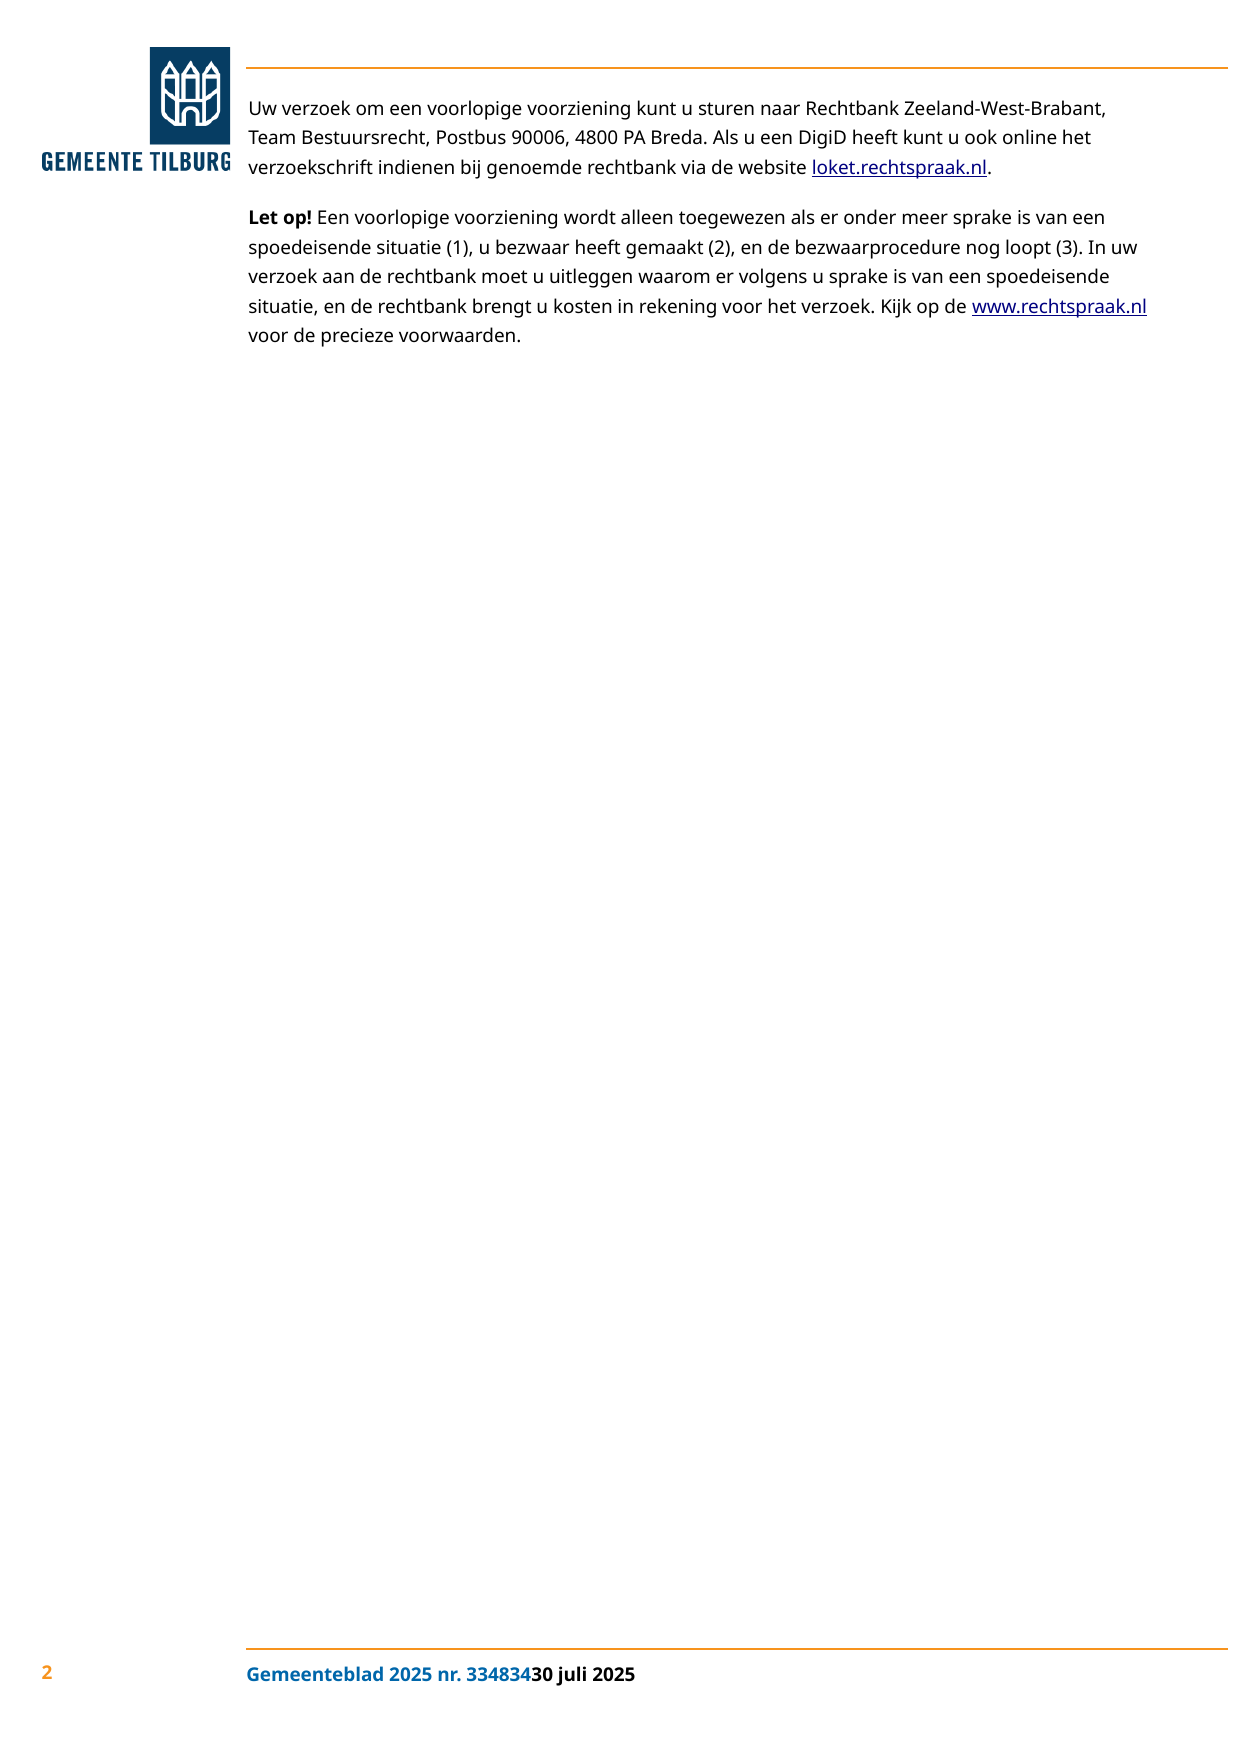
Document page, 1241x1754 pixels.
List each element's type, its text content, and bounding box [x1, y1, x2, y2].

picture [41, 47, 231, 172]
text Let op! Een voorlopige voorziening wordt alleen toegewezen als er onder meer sprake is van een spoedeisende situatie (1), u bezwaar heeft gemaakt (2), en de bezwaarprocedure nog loopt (3). In uw verzoek aan de rechtbank moet u uitleggen waarom er volgens u sprake is van een spoedeisende situatie, en de rechtbank brengt u kosten in rekening voor het verzoek. Kijk op de www.rechtspraak.nl voor de precieze voorwaarden. [248, 204, 1152, 348]
text Uw verzoek om een voorlopige voorziening kunt u sturen naar Rechtbank Zeeland-West-Brabant, Team Bestuursrecht, Postbus 90006, 4800 PA Breda. Als u een DigiD heeft kunt u ook online het verzoekschrift indienen bij genoemde rechtbank via de website loket.rechtspraak.nl. [248, 95, 1152, 180]
